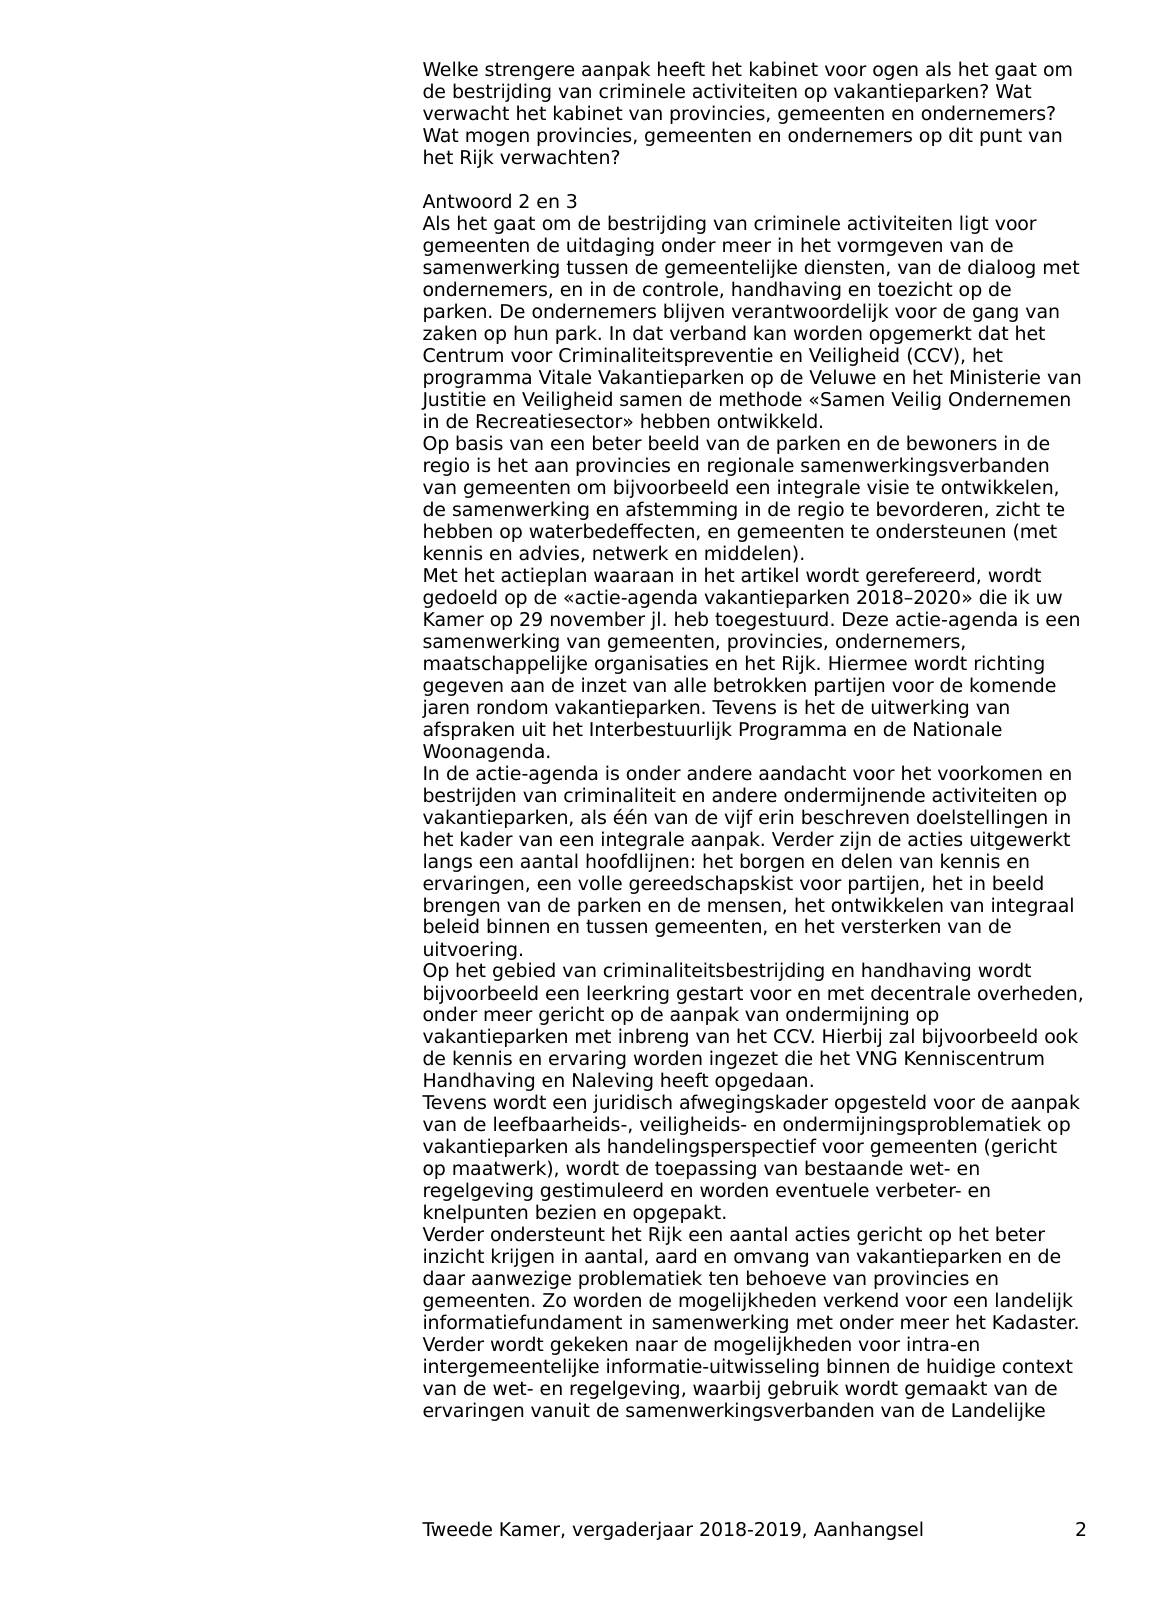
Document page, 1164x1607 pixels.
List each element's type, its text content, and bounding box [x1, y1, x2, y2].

text Welke strengere aanpak heeft het kabinet voor ogen als het gaat om de bestrijding van criminele activiteiten op vakantieparken? Wat verwacht het kabinet van provincies, gemeenten en ondernemers? Wat mogen provincies, gemeenten en ondernemers op dit punt van het Rijk verwachten? [422, 59, 1087, 169]
text Antwoord 2 en 3 [422, 191, 1087, 213]
text Op het gebied van criminaliteitsbestrijding en handhaving wordt bijvoorbeeld een leerkring gestart voor en met decentrale overheden, onder meer gericht op de aanpak van ondermijning op vakantieparken met inbreng van het CCV. Hierbij zal bijvoorbeeld ook de kennis en ervaring worden ingezet die het VNG Kenniscentrum Handhaving en Naleving heeft opgedaan. [422, 960, 1087, 1092]
text Tevens wordt een juridisch afwegingskader opgesteld voor de aanpak van de leefbaarheids-, veiligheids- en ondermijningsproblematiek op vakantieparken als handelingsperspectief voor gemeenten (gericht op maatwerk), wordt de toepassing van bestaande wet- en regelgeving gestimuleerd en worden eventuele verbeter- en knelpunten bezien en opgepakt. [422, 1092, 1087, 1224]
text Op basis van een beter beeld van de parken en de bewoners in de regio is het aan provincies en regionale samenwerkingsverbanden van gemeenten om bijvoorbeeld een integrale visie te ontwikkelen, de samenwerking en afstemming in de regio te bevorderen, zicht te hebben op waterbedeffecten, en gemeenten te ondersteunen (met kennis en advies, netwerk en middelen). [422, 433, 1087, 565]
text Verder ondersteunt het Rijk een aantal acties gericht op het beter inzicht krijgen in aantal, aard en omvang van vakantieparken en de daar aanwezige problematiek ten behoeve van provincies en gemeenten. Zo worden de mogelijkheden verkend voor een landelijk informatiefundament in samenwerking met onder meer het Kadaster. Verder wordt gekeken naar de mogelijkheden voor intra-en intergemeentelijke informatie-uitwisseling binnen de huidige context van de wet- en regelgeving, waarbij gebruik wordt gemaakt van de ervaringen vanuit de samenwerkingsverbanden van de Landelijke [422, 1224, 1087, 1422]
text Als het gaat om de bestrijding van criminele activiteiten ligt voor gemeenten de uitdaging onder meer in het vormgeven van de samenwerking tussen de gemeentelijke diensten, van de dialoog met ondernemers, en in de controle, handhaving en toezicht op de parken. De ondernemers blijven verantwoordelijk voor de gang van zaken op hun park. In dat verband kan worden opgemerkt dat het Centrum voor Criminaliteitspreventie en Veiligheid (CCV), het programma Vitale Vakantieparken op de Veluwe en het Ministerie van Justitie en Veiligheid samen de methode «Samen Veilig Ondernemen in de Recreatiesector» hebben ontwikkeld. [422, 213, 1087, 433]
text In de actie-agenda is onder andere aandacht voor het voorkomen en bestrijden van criminaliteit en andere ondermijnende activiteiten op vakantieparken, als één van de vijf erin beschreven doelstellingen in het kader van een integrale aanpak. Verder zijn de acties uitgewerkt langs een aantal hoofdlijnen: het borgen en delen van kennis en ervaringen, een volle gereedschapskist voor partijen, het in beeld brengen van de parken en de mensen, het ontwikkelen van integraal beleid binnen en tussen gemeenten, en het versterken van de uitvoering. [422, 763, 1087, 960]
text Met het actieplan waaraan in het artikel wordt gerefereerd, wordt gedoeld op de «actie-agenda vakantieparken 2018–2020» die ik uw Kamer op 29 november jl. heb toegestuurd. Deze actie-agenda is een samenwerking van gemeenten, provincies, ondernemers, maatschappelijke organisaties en het Rijk. Hiermee wordt richting gegeven aan de inzet van alle betrokken partijen voor de komende jaren rondom vakantieparken. Tevens is het de uitwerking van afspraken uit het Interbestuurlijk Programma en de Nationale Woonagenda. [422, 565, 1087, 763]
